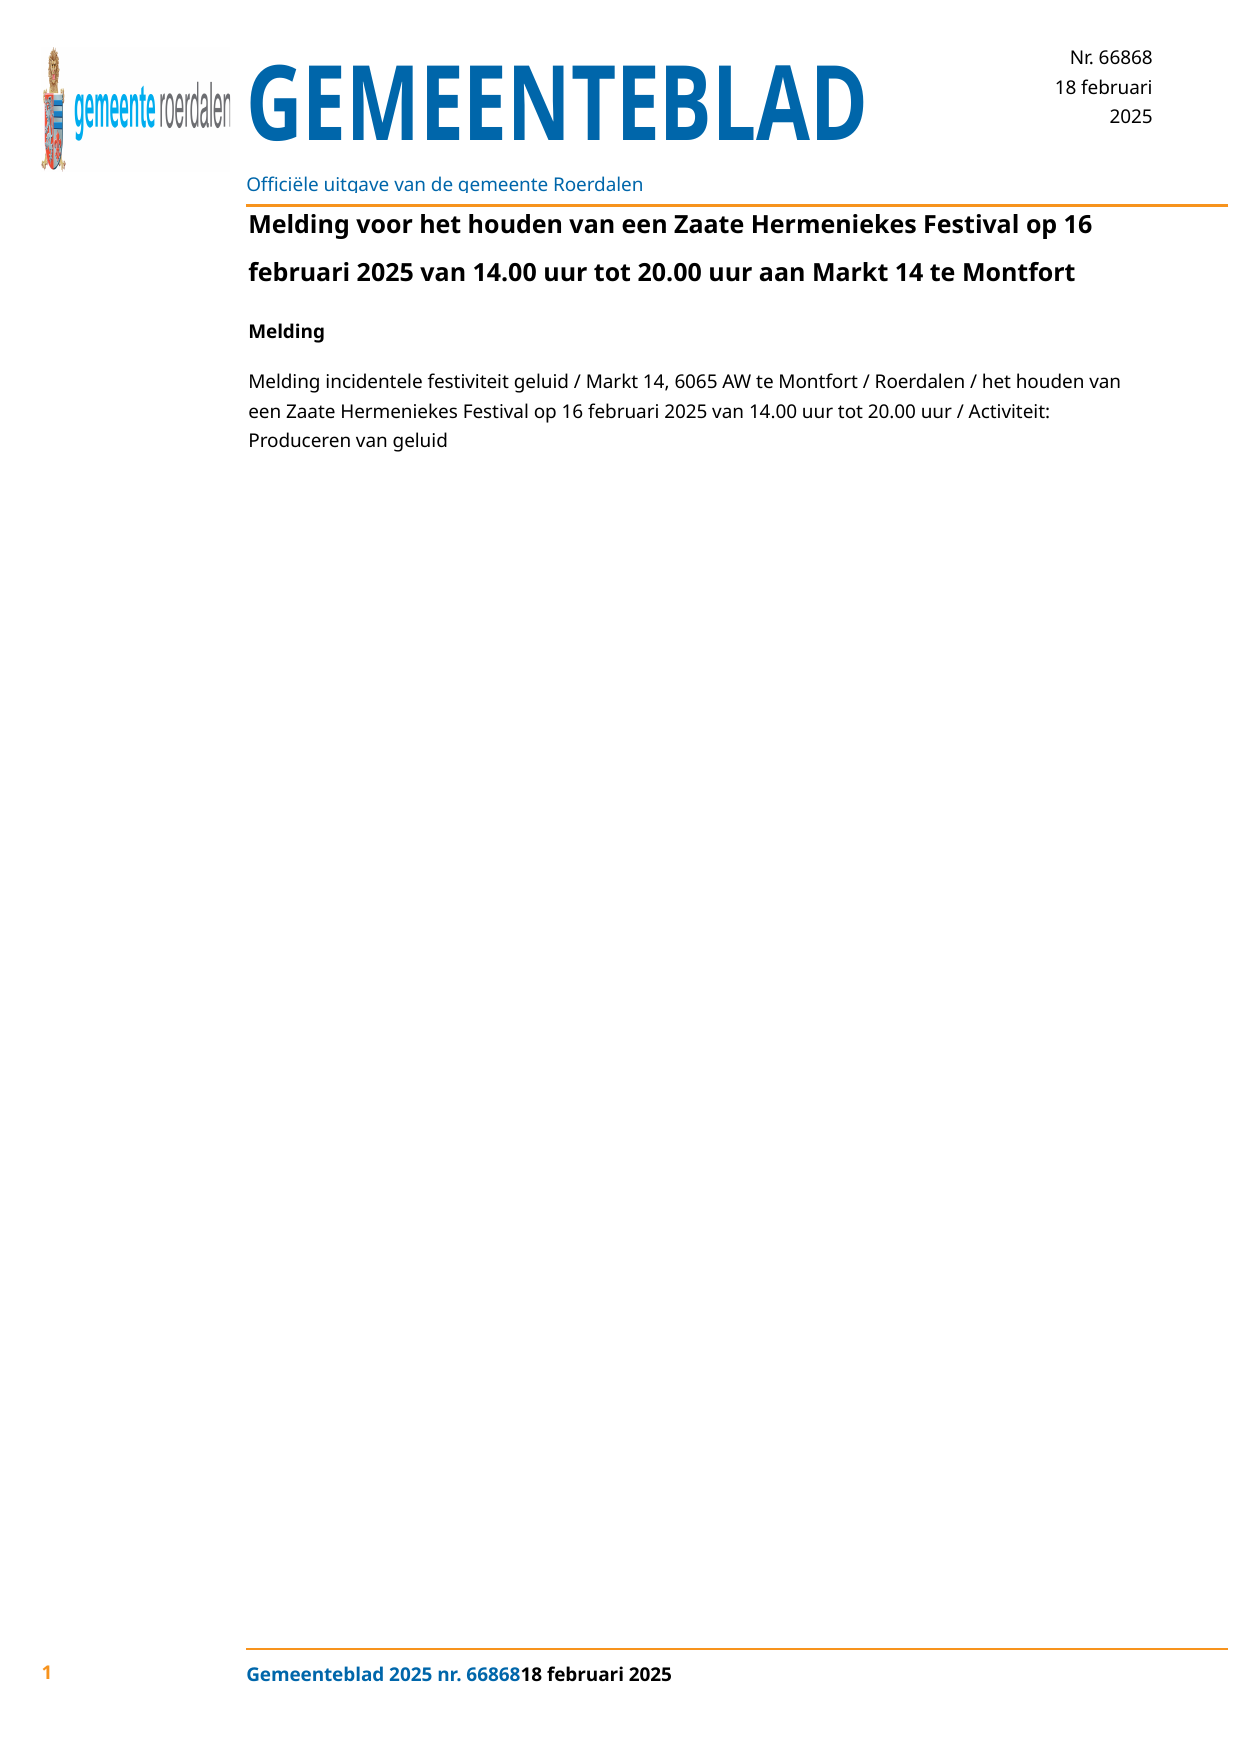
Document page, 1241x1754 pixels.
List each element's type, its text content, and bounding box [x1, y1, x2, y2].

text Melding incidentele festiviteit geluid / Markt 14, 6065 AW te Montfort / Roerdalen / het houden van een Zaate Hermeniekes Festival op 16 februari 2025 van 14.00 uur tot 20.00 uur / Activiteit: Produceren van geluid [248, 368, 1152, 453]
picture [41, 47, 231, 172]
text Melding [248, 318, 1152, 344]
text Melding voor het houden van een Zaate Hermeniekes Festival op 16 februari 2025 van 14.00 uur tot 20.00 uur aan Markt 14 te Montfort [248, 207, 1152, 288]
